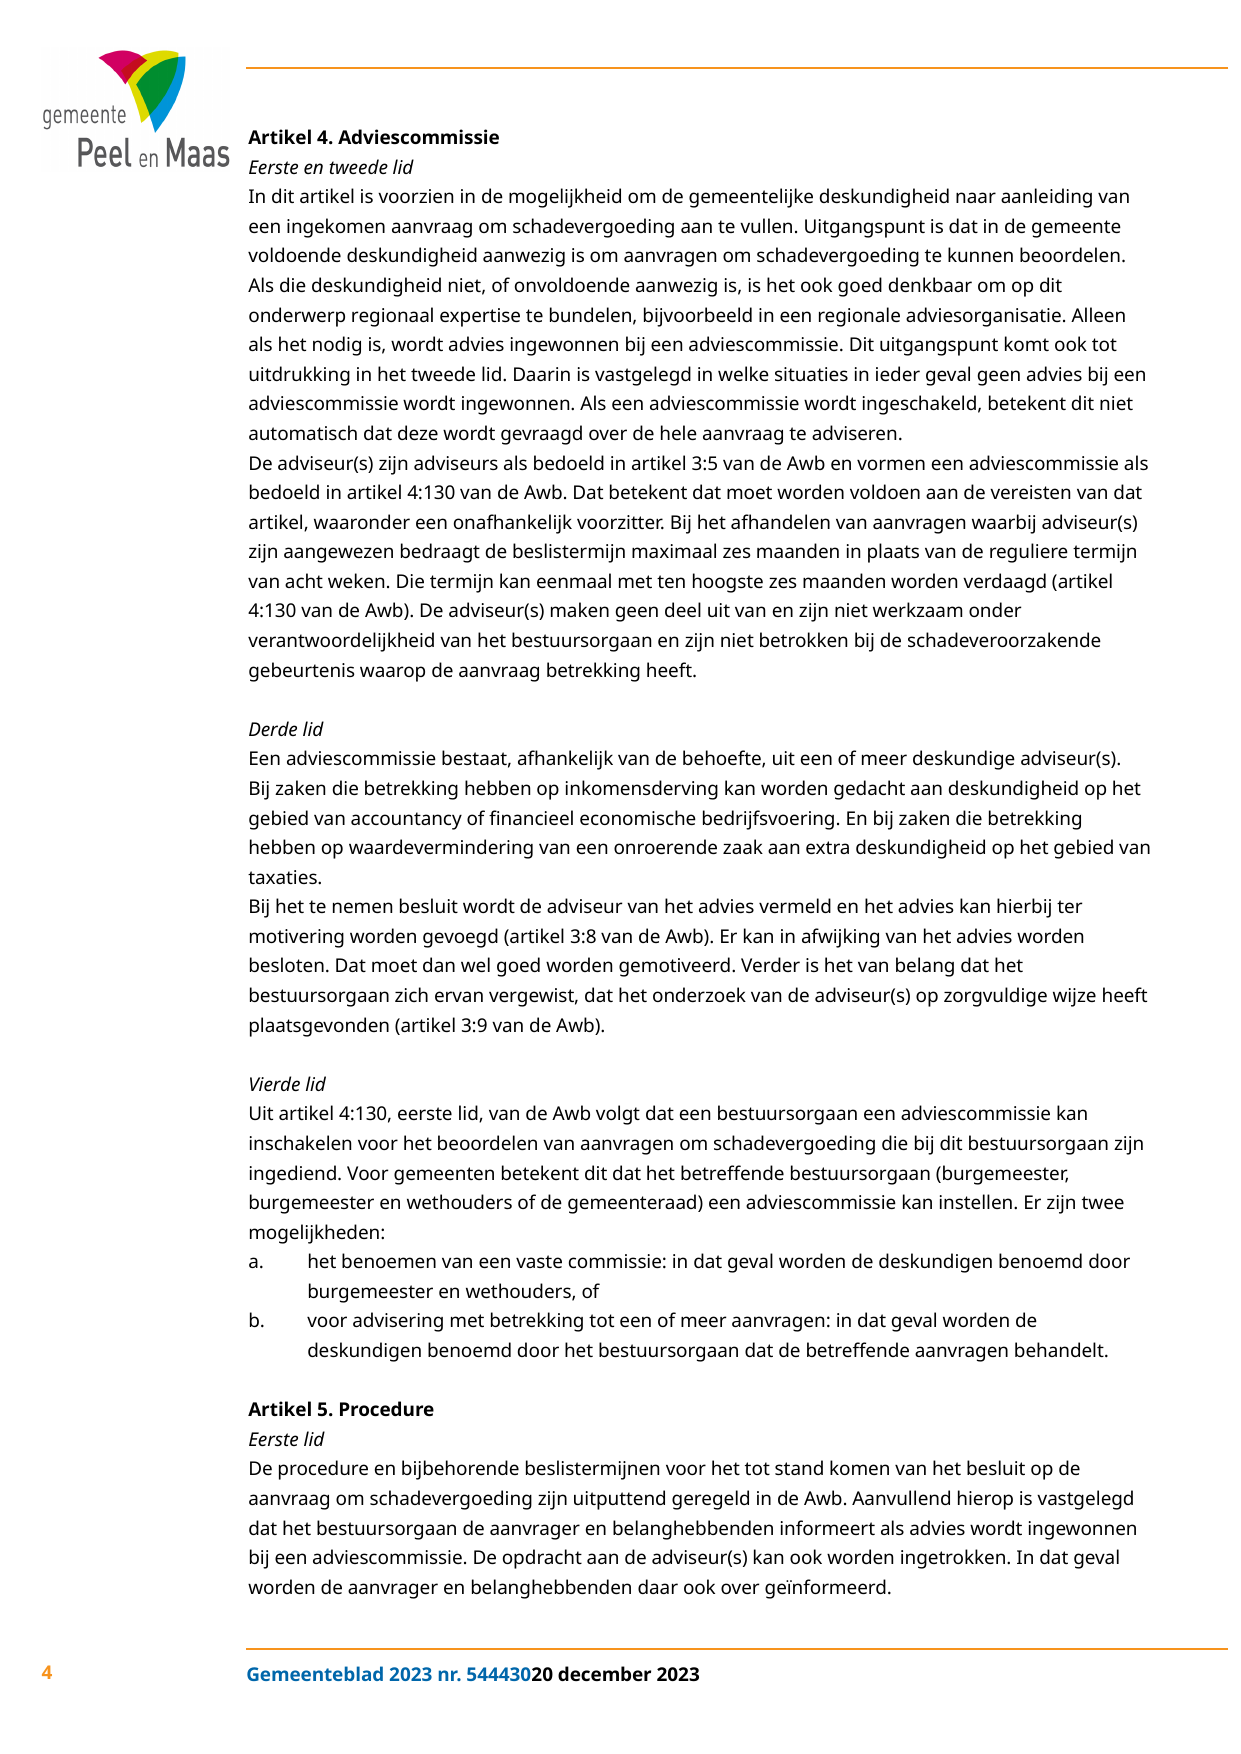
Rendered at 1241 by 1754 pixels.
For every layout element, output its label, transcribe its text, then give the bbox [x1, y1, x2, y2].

text Artikel 5. Procedure [248, 1396, 1152, 1422]
text Bij zaken die betrekking hebben op inkomensderving kan worden gedacht aan deskundigheid op het gebied van accountancy of financieel economische bedrijfsvoering. En bij zaken die betrekking hebben op waardevermindering van een onroerende zaak aan extra deskundigheid op het gebied van taxaties. [248, 775, 1152, 890]
text Een adviescommissie bestaat, afhankelijk van de behoefte, uit een of meer deskundige adviseur(s). [248, 746, 1152, 771]
text Eerste en tweede lid [248, 154, 1152, 180]
text Uit artikel 4:130, eerste lid, van de Awb volgt dat een bestuursorgaan een adviescommissie kan inschakelen voor het beoordelen van aanvragen om schadevergoeding die bij dit bestuursorgaan zijn ingediend. Voor gemeenten betekent dit dat het betreffende bestuursorgaan (burgemeester, burgemeester en wethouders of de gemeenteraad) een adviescommissie kan instellen. Er zijn twee mogelijkheden: [248, 1101, 1152, 1245]
text In dit artikel is voorzien in de mogelijkheid om de gemeentelijke deskundigheid naar aanleiding van een ingekomen aanvraag om schadevergoeding aan te vullen. Uitgangspunt is dat in de gemeente voldoende deskundigheid aanwezig is om aanvragen om schadevergoeding te kunnen beoordelen. [248, 183, 1152, 268]
text Bij het te nemen besluit wordt de adviseur van het advies vermeld en het advies kan hierbij ter motivering worden gevoegd (artikel 3:8 van de Awb). Er kan in afwijking van het advies worden besloten. Dat moet dan wel goed worden gemotiveerd. Verder is het van belang dat het bestuursorgaan zich ervan vergewist, dat het onderzoek van de adviseur(s) op zorgvuldige wijze heeft plaatsgevonden (artikel 3:9 van de Awb). [248, 893, 1152, 1038]
picture [41, 47, 231, 172]
list het benoemen van een vaste commissie: in dat geval worden de deskundigen benoemd door burgemeester en wethouders, of [248, 1248, 1152, 1304]
text Als die deskundigheid niet, of onvoldoende aanwezig is, is het ook goed denkbaar om op dit onderwerp regionaal expertise te bundelen, bijvoorbeeld in een regionale adviesorganisatie. Alleen als het nodig is, wordt advies ingewonnen bij een adviescommissie. Dit uitgangspunt komt ook tot uitdrukking in het tweede lid. Daarin is vastgelegd in welke situaties in ieder geval geen advies bij een adviescommissie wordt ingewonnen. Als een adviescommissie wordt ingeschakeld, betekent dit niet automatisch dat deze wordt gevraagd over de hele aanvraag te adviseren. [248, 272, 1152, 446]
text Eerste lid [248, 1426, 1152, 1452]
text Derde lid [248, 716, 1152, 742]
text Artikel 4. Adviescommissie [248, 124, 1152, 150]
text Vierde lid [248, 1071, 1152, 1097]
list voor advisering met betrekking tot een of meer aanvragen: in dat geval worden de deskundigen benoemd door het bestuursorgaan dat de betreffende aanvragen behandelt. [248, 1308, 1152, 1363]
text De adviseur(s) zijn adviseurs als bedoeld in artikel 3:5 van de Awb en vormen een adviescommissie als bedoeld in artikel 4:130 van de Awb. Dat betekent dat moet worden voldoen aan de vereisten van dat artikel, waaronder een onafhankelijk voorzitter. Bij het afhandelen van aanvragen waarbij adviseur(s) zijn aangewezen bedraagt de beslistermijn maximaal zes maanden in plaats van de reguliere termijn van acht weken. Die termijn kan eenmaal met ten hoogste zes maanden worden verdaagd (artikel 4:130 van de Awb). De adviseur(s) maken geen deel uit van en zijn niet werkzaam onder verantwoordelijkheid van het bestuursorgaan en zijn niet betrokken bij de schadeveroorzakende gebeurtenis waarop de aanvraag betrekking heeft. [248, 450, 1152, 683]
text De procedure en bijbehorende beslistermijnen voor het tot stand komen van het besluit op de aanvraag om schadevergoeding zijn uitputtend geregeld in de Awb. Aanvullend hierop is vastgelegd dat het bestuursorgaan de aanvrager en belanghebbenden informeert als advies wordt ingewonnen bij een adviescommissie. De opdracht aan de adviseur(s) kan ook worden ingetrokken. In dat geval worden de aanvrager en belanghebbenden daar ook over geïnformeerd. [248, 1456, 1152, 1600]
